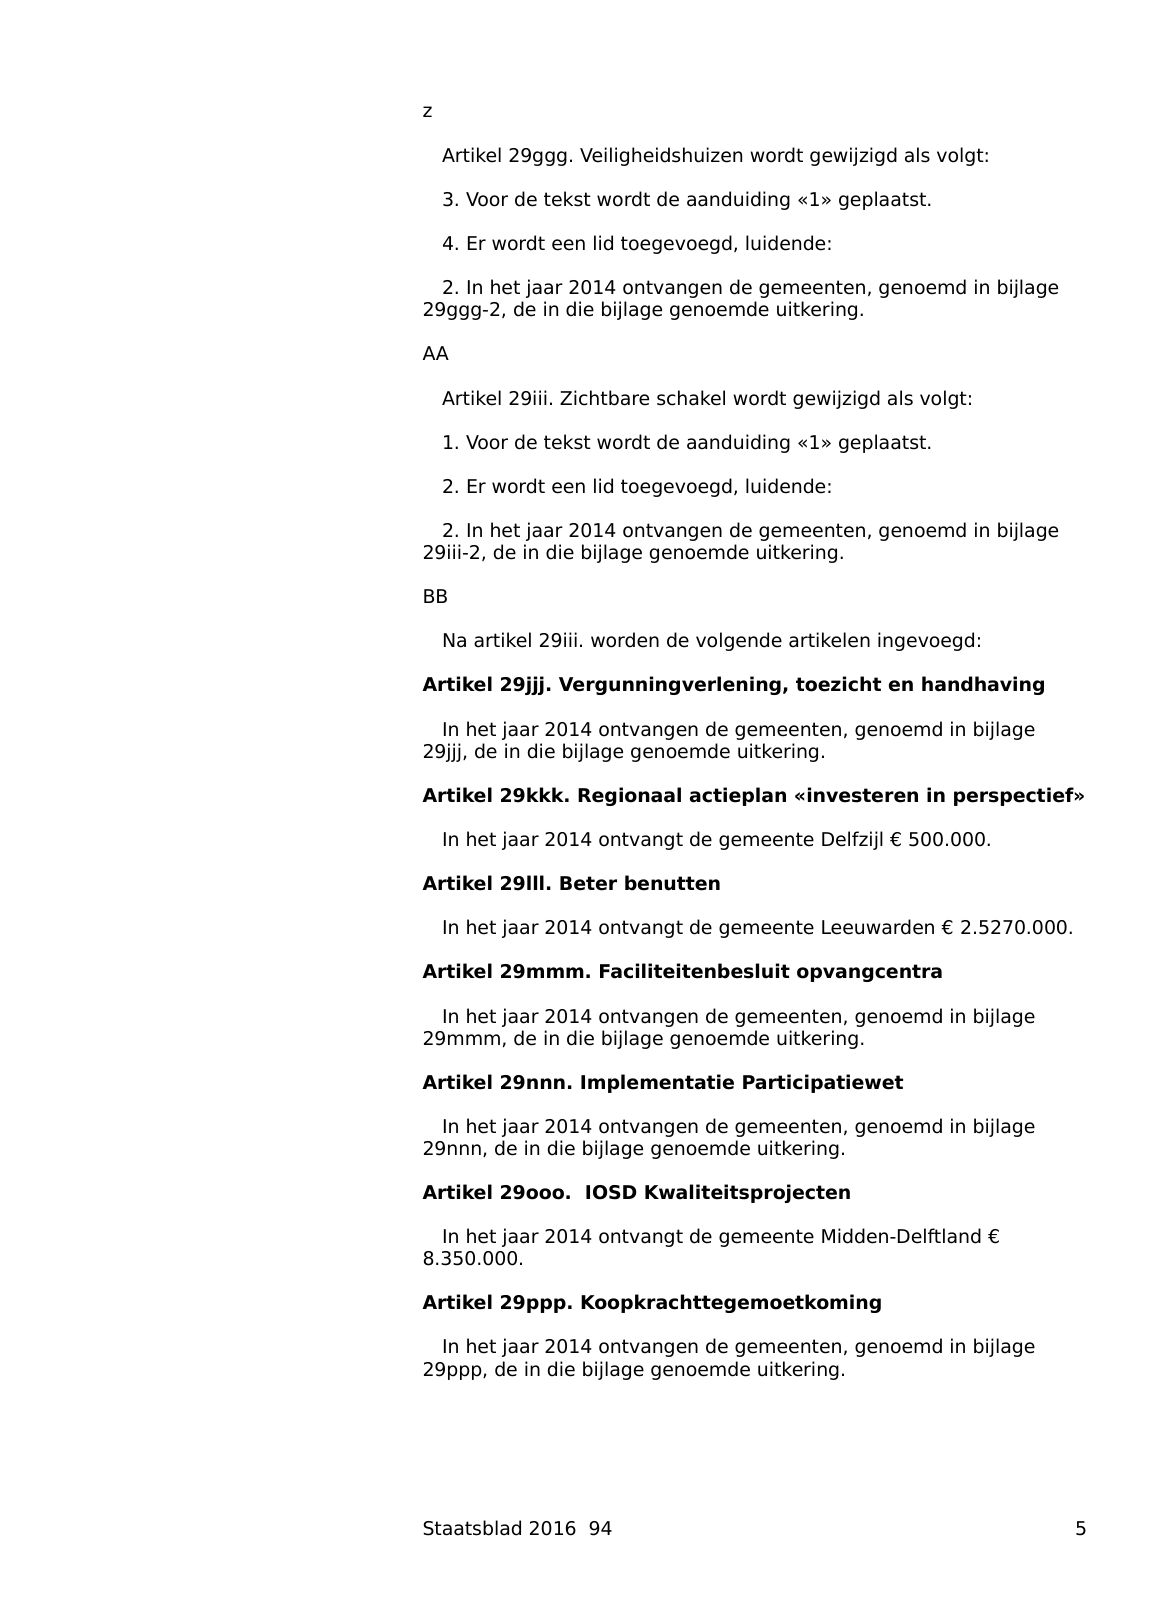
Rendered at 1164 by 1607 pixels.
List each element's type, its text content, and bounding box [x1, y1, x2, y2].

text In het jaar 2014 ontvangen de gemeenten, genoemd in bijlage 29mmm, de in die bijlage genoemde uitkering. [422, 1006, 1087, 1049]
subtitle Artikel 29ppp. Koopkrachttegemoetkoming [422, 1292, 1087, 1314]
text In het jaar 2014 ontvangen de gemeenten, genoemd in bijlage 29jjj, de in die bijlage genoemde uitkering. [422, 718, 1087, 762]
subtitle Artikel 29nnn. Implementatie Participatiewet [422, 1072, 1087, 1094]
text 1. Voor de tekst wordt de aanduiding «1» geplaatst. [422, 432, 1087, 453]
text Artikel 29iii. Zichtbare schakel wordt gewijzigd als volgt: [422, 387, 1087, 409]
text Artikel 29ggg. Veiligheidshuizen wordt gewijzigd als volgt: [422, 144, 1087, 167]
subtitle Artikel 29lll. Beter benutten [422, 873, 1087, 895]
text In het jaar 2014 ontvangt de gemeente Midden-Delftland € 8.350.000. [422, 1226, 1087, 1270]
text Na artikel 29iii. worden de volgende artikelen ingevoegd: [422, 630, 1087, 652]
text In het jaar 2014 ontvangt de gemeente Delfzijl € 500.000. [422, 829, 1087, 851]
subtitle Artikel 29mmm. Faciliteitenbesluit opvangcentra [422, 961, 1087, 983]
text z [422, 100, 1087, 122]
subtitle Artikel 29kkk. Regionaal actieplan «investeren in perspectief» [422, 785, 1087, 807]
text In het jaar 2014 ontvangen de gemeenten, genoemd in bijlage 29ppp, de in die bijlage genoemde uitkering. [422, 1336, 1087, 1380]
subtitle Artikel 29jjj. Vergunningverlening, toezicht en handhaving [422, 674, 1087, 696]
text In het jaar 2014 ontvangt de gemeente Leeuwarden € 2.5270.000. [422, 917, 1087, 939]
text In het jaar 2014 ontvangen de gemeenten, genoemd in bijlage 29nnn, de in die bijlage genoemde uitkering. [422, 1116, 1087, 1160]
subtitle Artikel 29ooo. IOSD Kwaliteitsprojecten [422, 1182, 1087, 1204]
text BB [422, 586, 1087, 608]
text 2. In het jaar 2014 ontvangen de gemeenten, genoemd in bijlage 29iii-2, de in die bijlage genoemde uitkering. [422, 520, 1087, 564]
text 2. In het jaar 2014 ontvangen de gemeenten, genoemd in bijlage 29ggg-2, de in die bijlage genoemde uitkering. [422, 277, 1087, 321]
text AA [422, 343, 1087, 365]
text 2. Er wordt een lid toegevoegd, luidende: [422, 476, 1087, 498]
text 3. Voor de tekst wordt de aanduiding «1» geplaatst. [422, 189, 1087, 211]
text 4. Er wordt een lid toegevoegd, luidende: [422, 233, 1087, 255]
